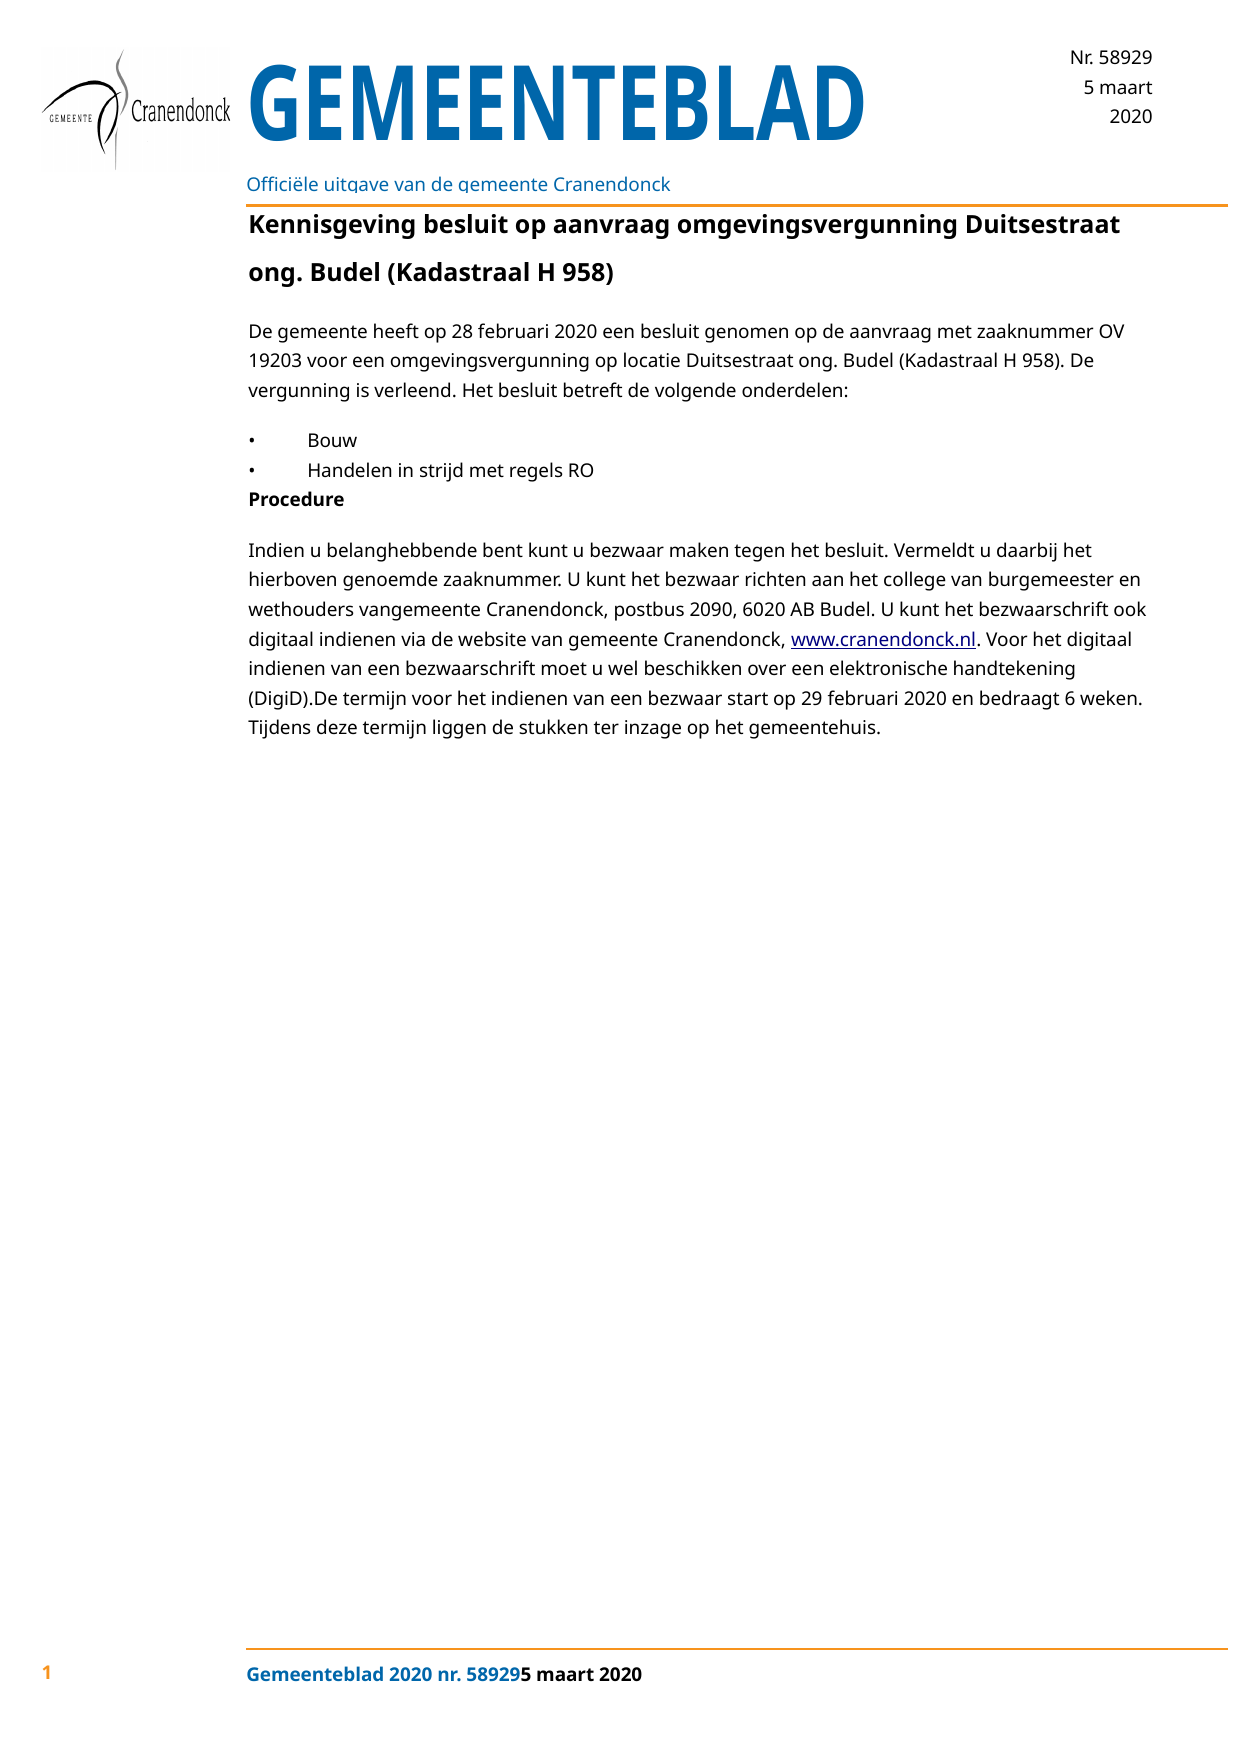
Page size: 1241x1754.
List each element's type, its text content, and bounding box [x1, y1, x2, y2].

list Handelen in strijd met regels RO [248, 457, 1152, 483]
text De gemeente heeft op 28 februari 2020 een besluit genomen op de aanvraag met zaaknummer OV 19203 voor een omgevingsvergunning op locatie Duitsestraat ong. Budel (Kadastraal H 958). De vergunning is verleend. Het besluit betreft de volgende onderdelen: [248, 318, 1152, 403]
text Procedure [248, 487, 1152, 512]
list Bouw [248, 427, 1152, 453]
text Indien u belanghebbende bent kunt u bezwaar maken tegen het besluit. Vermeldt u daarbij het hierboven genoemde zaaknummer. U kunt het bezwaar richten aan het college van burgemeester en wethouders vangemeente Cranendonck, postbus 2090, 6020 AB Budel. U kunt het bezwaarschrift ook digitaal indienen via de website van gemeente Cranendonck, www.cranendonck.nl. Voor het digitaal indienen van een bezwaarschrift moet u wel beschikken over een elektronische handtekening (DigiD).De termijn voor het indienen van een bezwaar start op 29 februari 2020 en bedraagt 6 weken. Tijdens deze termijn liggen de stukken ter inzage op het gemeentehuis. [248, 537, 1152, 740]
picture [41, 47, 231, 172]
text Kennisgeving besluit op aanvraag omgevingsvergunning Duitsestraat ong. Budel (Kadastraal H 958) [248, 207, 1152, 288]
